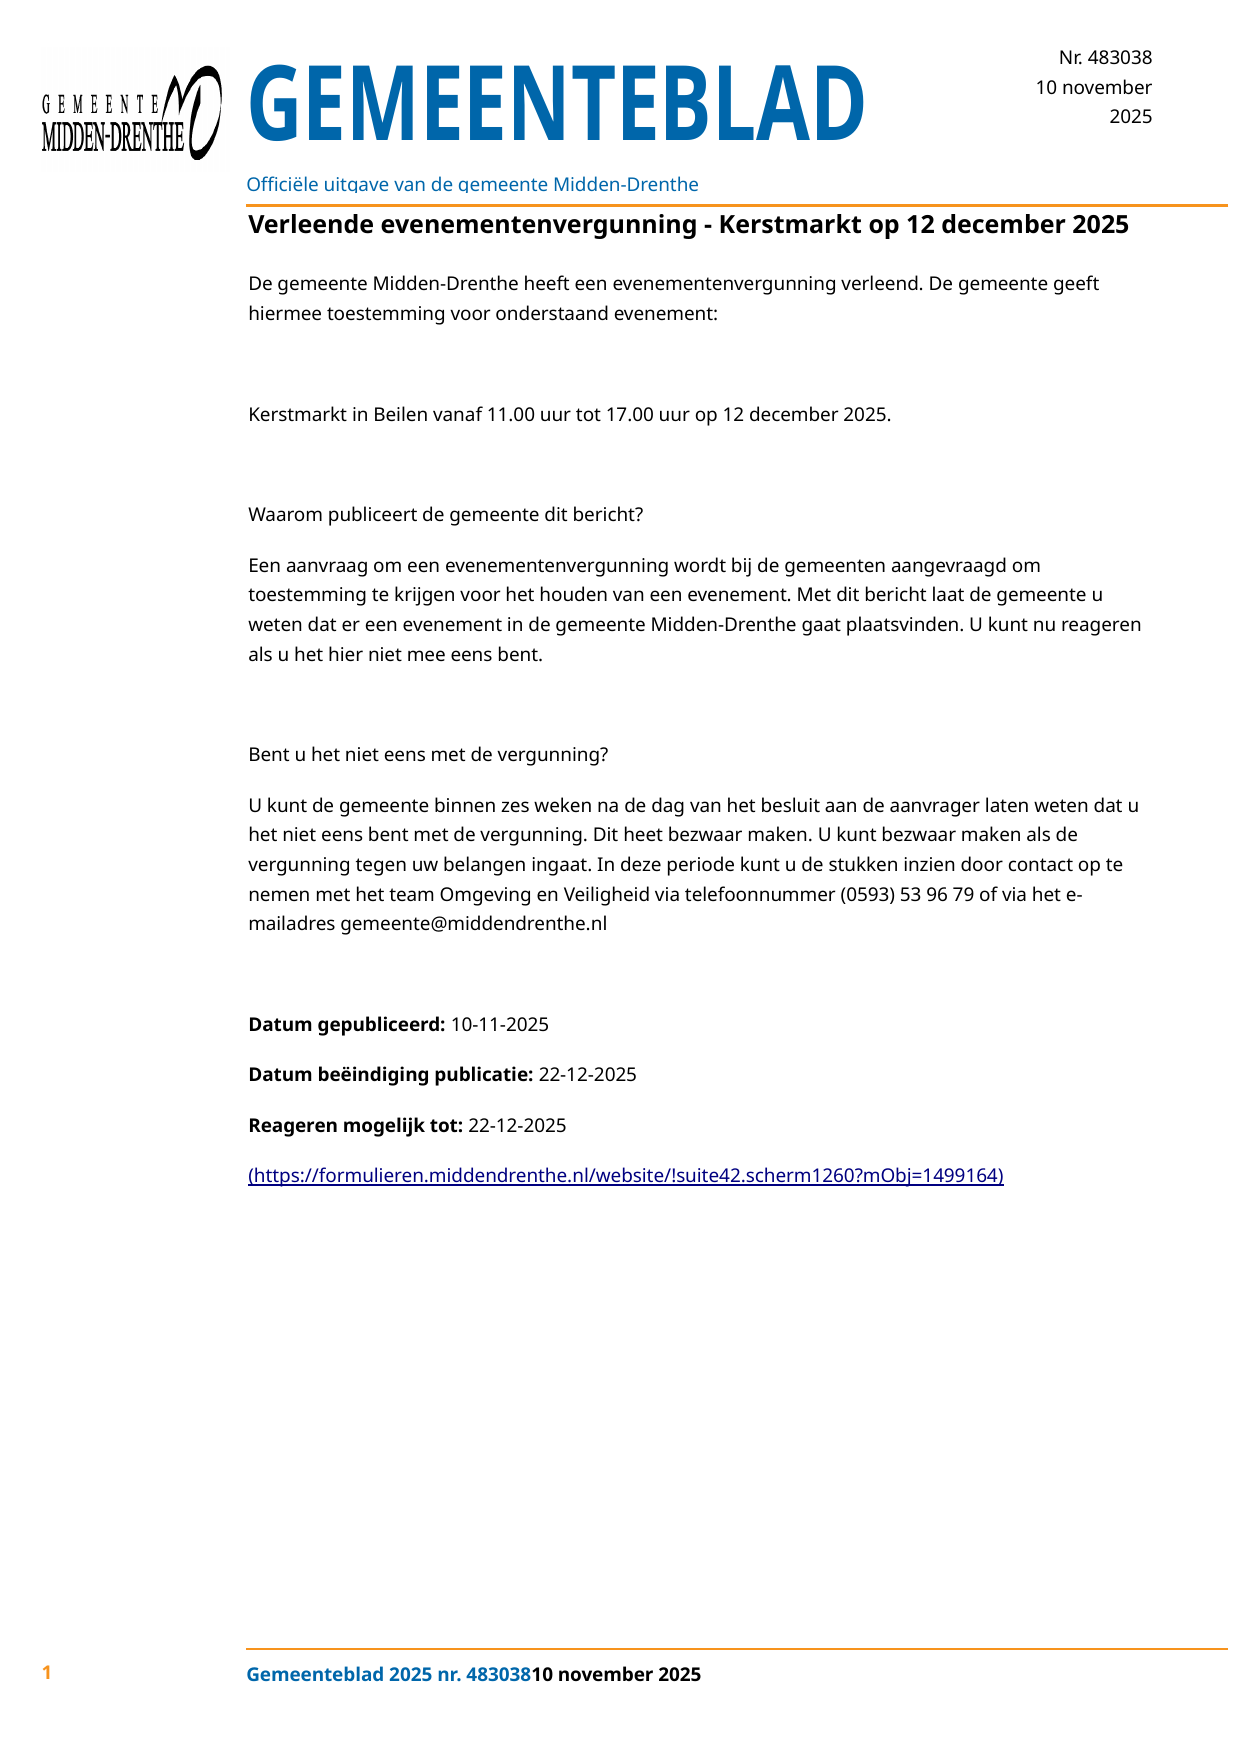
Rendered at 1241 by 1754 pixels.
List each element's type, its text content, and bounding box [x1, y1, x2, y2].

text De gemeente Midden-Drenthe heeft een evenementenvergunning verleend. De gemeente geeft hiermee toestemming voor onderstaand evenement: [248, 270, 1152, 326]
text Bent u het niet eens met de vergunning? [248, 742, 1152, 767]
picture [41, 47, 231, 172]
text Kerstmarkt in Beilen vanaf 11.00 uur tot 17.00 uur op 12 december 2025. [248, 401, 1152, 426]
text Datum gepubliceerd: 10-11-2025 [248, 1011, 1152, 1037]
text U kunt de gemeente binnen zes weken na de dag van het besluit aan de aanvrager laten weten dat u het niet eens bent met de vergunning. Dit heet bezwaar maken. U kunt bezwaar maken als de vergunning tegen uw belangen ingaat. In deze periode kunt u de stukken inzien door contact op te nemen met het team Omgeving en Veiligheid via telefoonnummer (0593) 53 96 79 of via het e-mailadres gemeente@middendrenthe.nl [248, 792, 1152, 936]
text Reageren mogelijk tot: 22-12-2025 [248, 1112, 1152, 1138]
text Waarom publiceert de gemeente dit bericht? [248, 502, 1152, 527]
text Datum beëindiging publicatie: 22-12-2025 [248, 1062, 1152, 1087]
text Een aanvraag om een evenementenvergunning wordt bij de gemeenten aangevraagd om toestemming te krijgen voor het houden van een evenement. Met dit bericht laat de gemeente u weten dat er een evenement in de gemeente Midden-Drenthe gaat plaatsvinden. U kunt nu reageren als u het hier niet mee eens bent. [248, 552, 1152, 666]
text (https://formulieren.middendrenthe.nl/website/!suite42.scherm1260?mObj=1499164) [248, 1162, 1152, 1188]
text Verleende evenementenvergunning - Kerstmarkt op 12 december 2025 [248, 207, 1152, 241]
